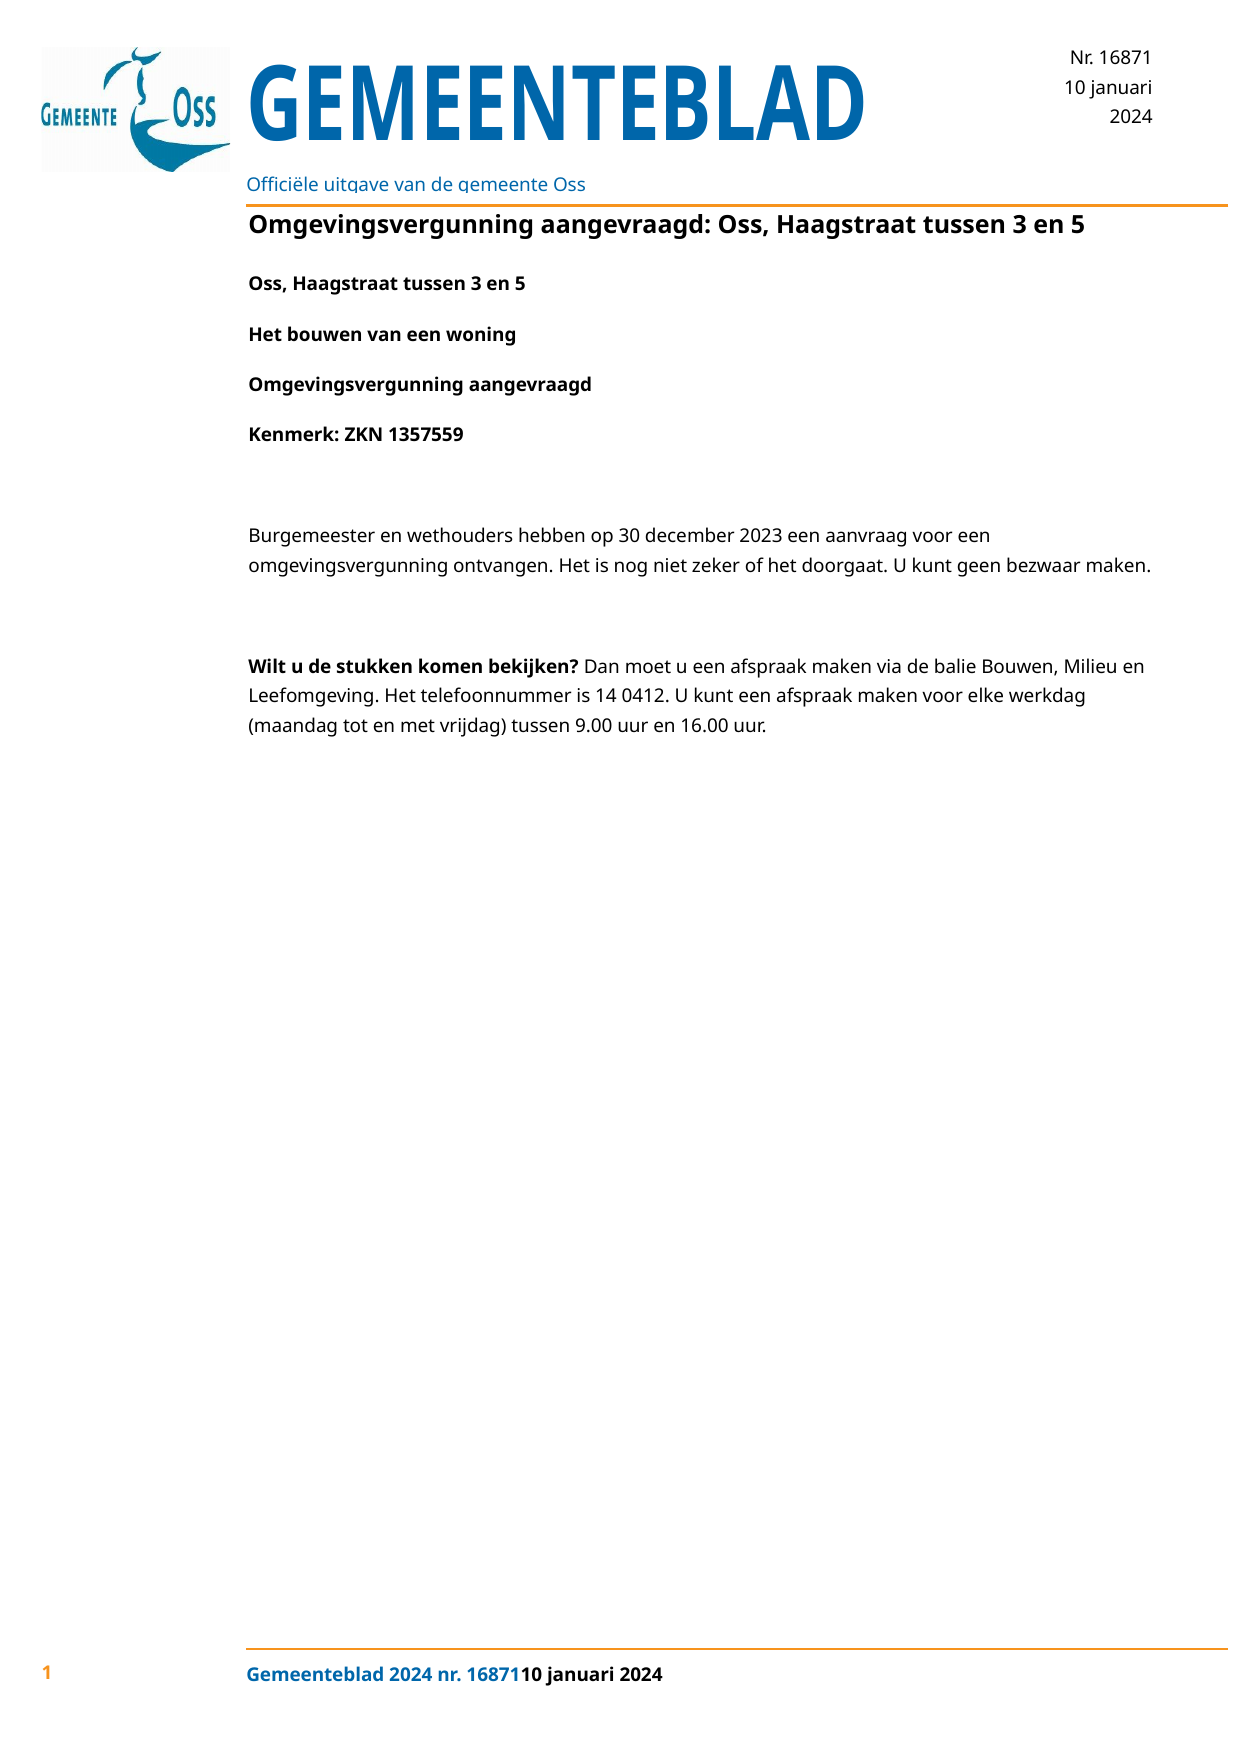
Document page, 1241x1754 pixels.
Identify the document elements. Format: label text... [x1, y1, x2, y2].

text Wilt u de stukken komen bekijken? Dan moet u een afspraak maken via de balie Bouwen, Milieu en Leefomgeving. Het telefoonnummer is 14 0412. U kunt een afspraak maken voor elke werkdag (maandag tot en met vrijdag) tussen 9.00 uur en 16.00 uur. [248, 653, 1152, 738]
text Kenmerk: ZKN 1357559 [248, 422, 1152, 447]
text Burgemeester en wethouders hebben op 30 december 2023 een aanvraag voor een omgevingsvergunning ontvangen. Het is nog niet zeker of het doorgaat. U kunt geen bezwaar maken. [248, 522, 1152, 578]
text Omgevingsvergunning aangevraagd: Oss, Haagstraat tussen 3 en 5 [248, 207, 1152, 241]
text Omgevingsvergunning aangevraagd [248, 371, 1152, 397]
picture [41, 47, 231, 172]
text Oss, Haagstraat tussen 3 en 5 [248, 270, 1152, 296]
text Het bouwen van een woning [248, 321, 1152, 346]
